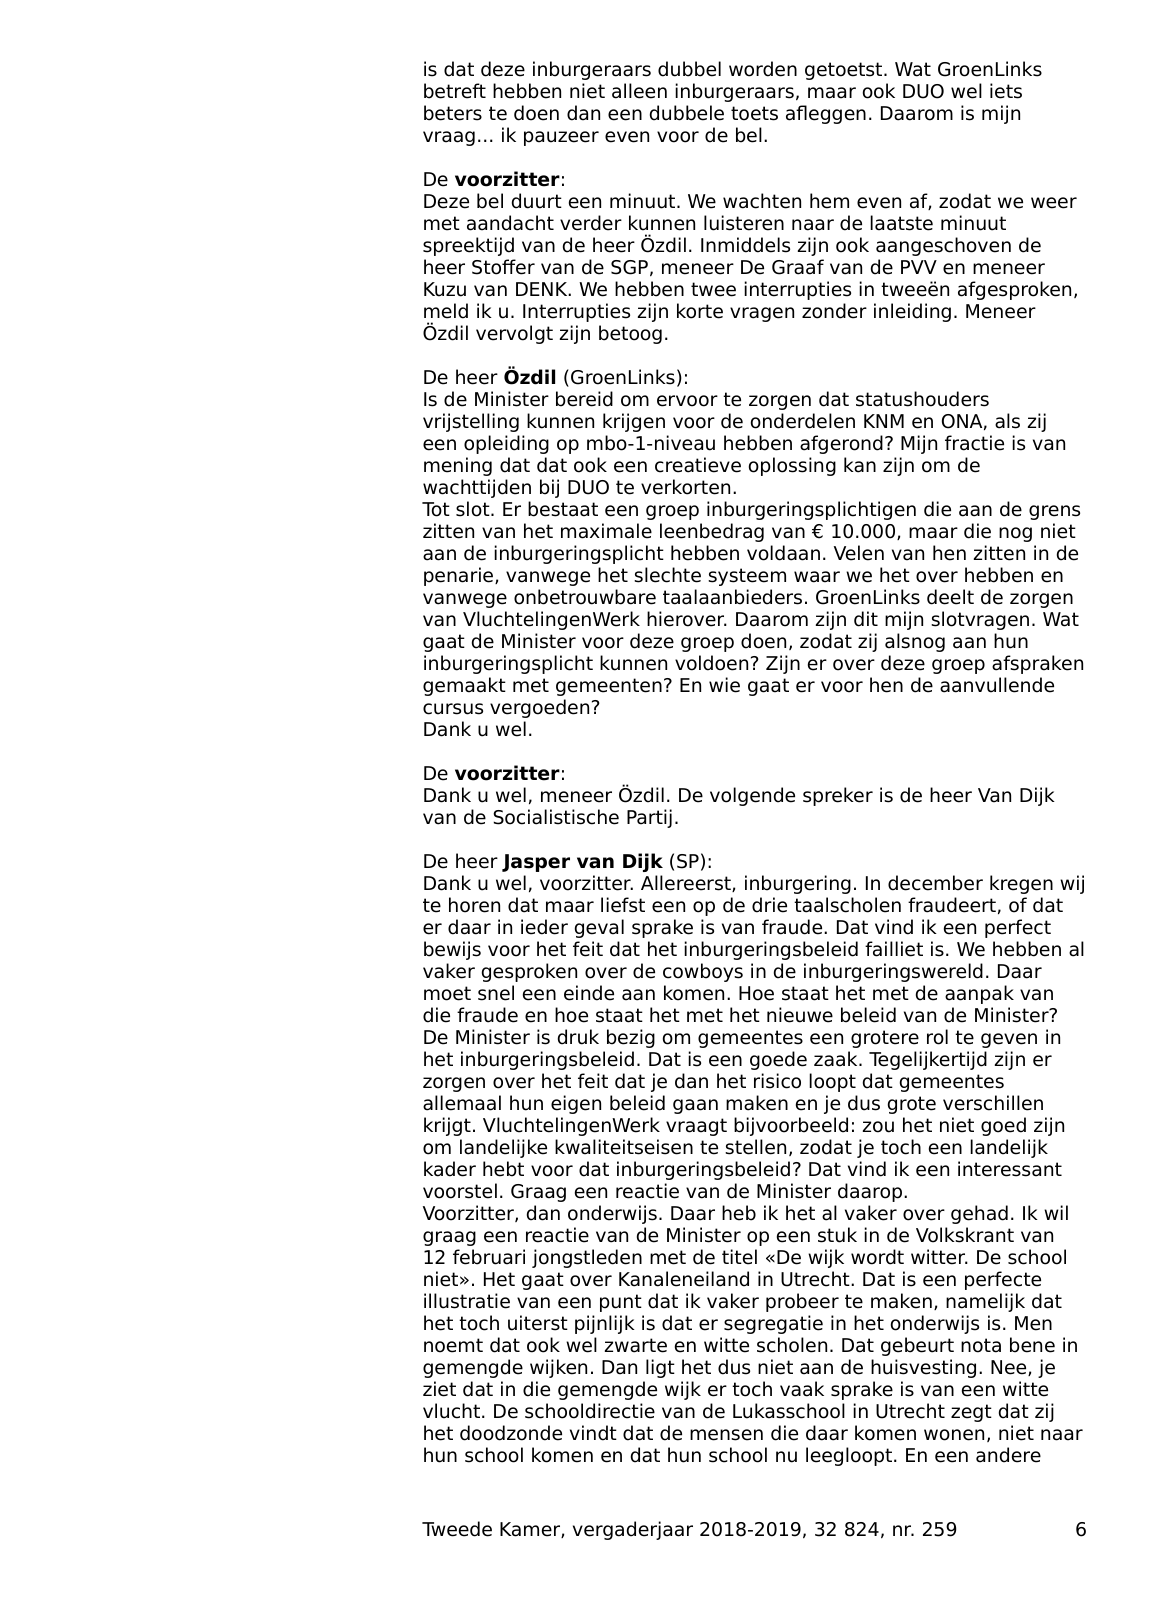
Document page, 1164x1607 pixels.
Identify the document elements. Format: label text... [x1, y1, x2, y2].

text Dank u wel, meneer Özdil. De volgende spreker is de heer Van Dijk van de Socialistische Partij. [422, 785, 1087, 829]
text De voorzitter: [422, 763, 1087, 785]
text De heer Jasper van Dijk (SP): [422, 851, 1087, 873]
text Dank u wel. [422, 719, 1087, 741]
text Tot slot. Er bestaat een groep inburgeringsplichtigen die aan de grens zitten van het maximale leenbedrag van € 10.000, maar die nog niet aan de inburgeringsplicht hebben voldaan. Velen van hen zitten in de penarie, vanwege het slechte systeem waar we het over hebben en vanwege onbetrouwbare taalaanbieders. GroenLinks deelt de zorgen van VluchtelingenWerk hierover. Daarom zijn dit mijn slotvragen. Wat gaat de Minister voor deze groep doen, zodat zij alsnog aan hun inburgeringsplicht kunnen voldoen? Zijn er over deze groep afspraken gemaakt met gemeenten? En wie gaat er voor hen de aanvullende cursus vergoeden? [422, 499, 1087, 719]
text De voorzitter: [422, 169, 1087, 191]
text Voorzitter, dan onderwijs. Daar heb ik het al vaker over gehad. Ik wil graag een reactie van de Minister op een stuk in de Volkskrant van 12 februari jongstleden met de titel «De wijk wordt witter. De school niet». Het gaat over Kanaleneiland in Utrecht. Dat is een perfecte illustratie van een punt dat ik vaker probeer te maken, namelijk dat het toch uiterst pijnlijk is dat er segregatie in het onderwijs is. Men noemt dat ook wel zwarte en witte scholen. Dat gebeurt nota bene in gemengde wijken. Dan ligt het dus niet aan de huisvesting. Nee, je ziet dat in die gemengde wijk er toch vaak sprake is van een witte vlucht. De schooldirectie van de Lukasschool in Utrecht zegt dat zij het doodzonde vindt dat de mensen die daar komen wonen, niet naar hun school komen en dat hun school nu leegloopt. En een andere [422, 1203, 1087, 1467]
text Deze bel duurt een minuut. We wachten hem even af, zodat we weer met aandacht verder kunnen luisteren naar de laatste minuut spreektijd van de heer Özdil. Inmiddels zijn ook aangeschoven de heer Stoffer van de SGP, meneer De Graaf van de PVV en meneer Kuzu van DENK. We hebben twee interrupties in tweeën afgesproken, meld ik u. Interrupties zijn korte vragen zonder inleiding. Meneer Özdil vervolgt zijn betoog. [422, 191, 1087, 345]
text Dank u wel, voorzitter. Allereerst, inburgering. In december kregen wij te horen dat maar liefst een op de drie taalscholen fraudeert, of dat er daar in ieder geval sprake is van fraude. Dat vind ik een perfect bewijs voor het feit dat het inburgeringsbeleid failliet is. We hebben al vaker gesproken over de cowboys in de inburgeringswereld. Daar moet snel een einde aan komen. Hoe staat het met de aanpak van die fraude en hoe staat het met het nieuwe beleid van de Minister? De Minister is druk bezig om gemeentes een grotere rol te geven in het inburgeringsbeleid. Dat is een goede zaak. Tegelijkertijd zijn er zorgen over het feit dat je dan het risico loopt dat gemeentes allemaal hun eigen beleid gaan maken en je dus grote verschillen krijgt. VluchtelingenWerk vraagt bijvoorbeeld: zou het niet goed zijn om landelijke kwaliteitseisen te stellen, zodat je toch een landelijk kader hebt voor dat inburgeringsbeleid? Dat vind ik een interessant voorstel. Graag een reactie van de Minister daarop. [422, 873, 1087, 1203]
text De heer Özdil (GroenLinks): [422, 367, 1087, 389]
text is dat deze inburgeraars dubbel worden getoetst. Wat GroenLinks betreft hebben niet alleen inburgeraars, maar ook DUO wel iets beters te doen dan een dubbele toets afleggen. Daarom is mijn vraag... ik pauzeer even voor de bel. [422, 59, 1087, 147]
text Is de Minister bereid om ervoor te zorgen dat statushouders vrijstelling kunnen krijgen voor de onderdelen KNM en ONA, als zij een opleiding op mbo-1-niveau hebben afgerond? Mijn fractie is van mening dat dat ook een creatieve oplossing kan zijn om de wachttijden bij DUO te verkorten. [422, 389, 1087, 499]
